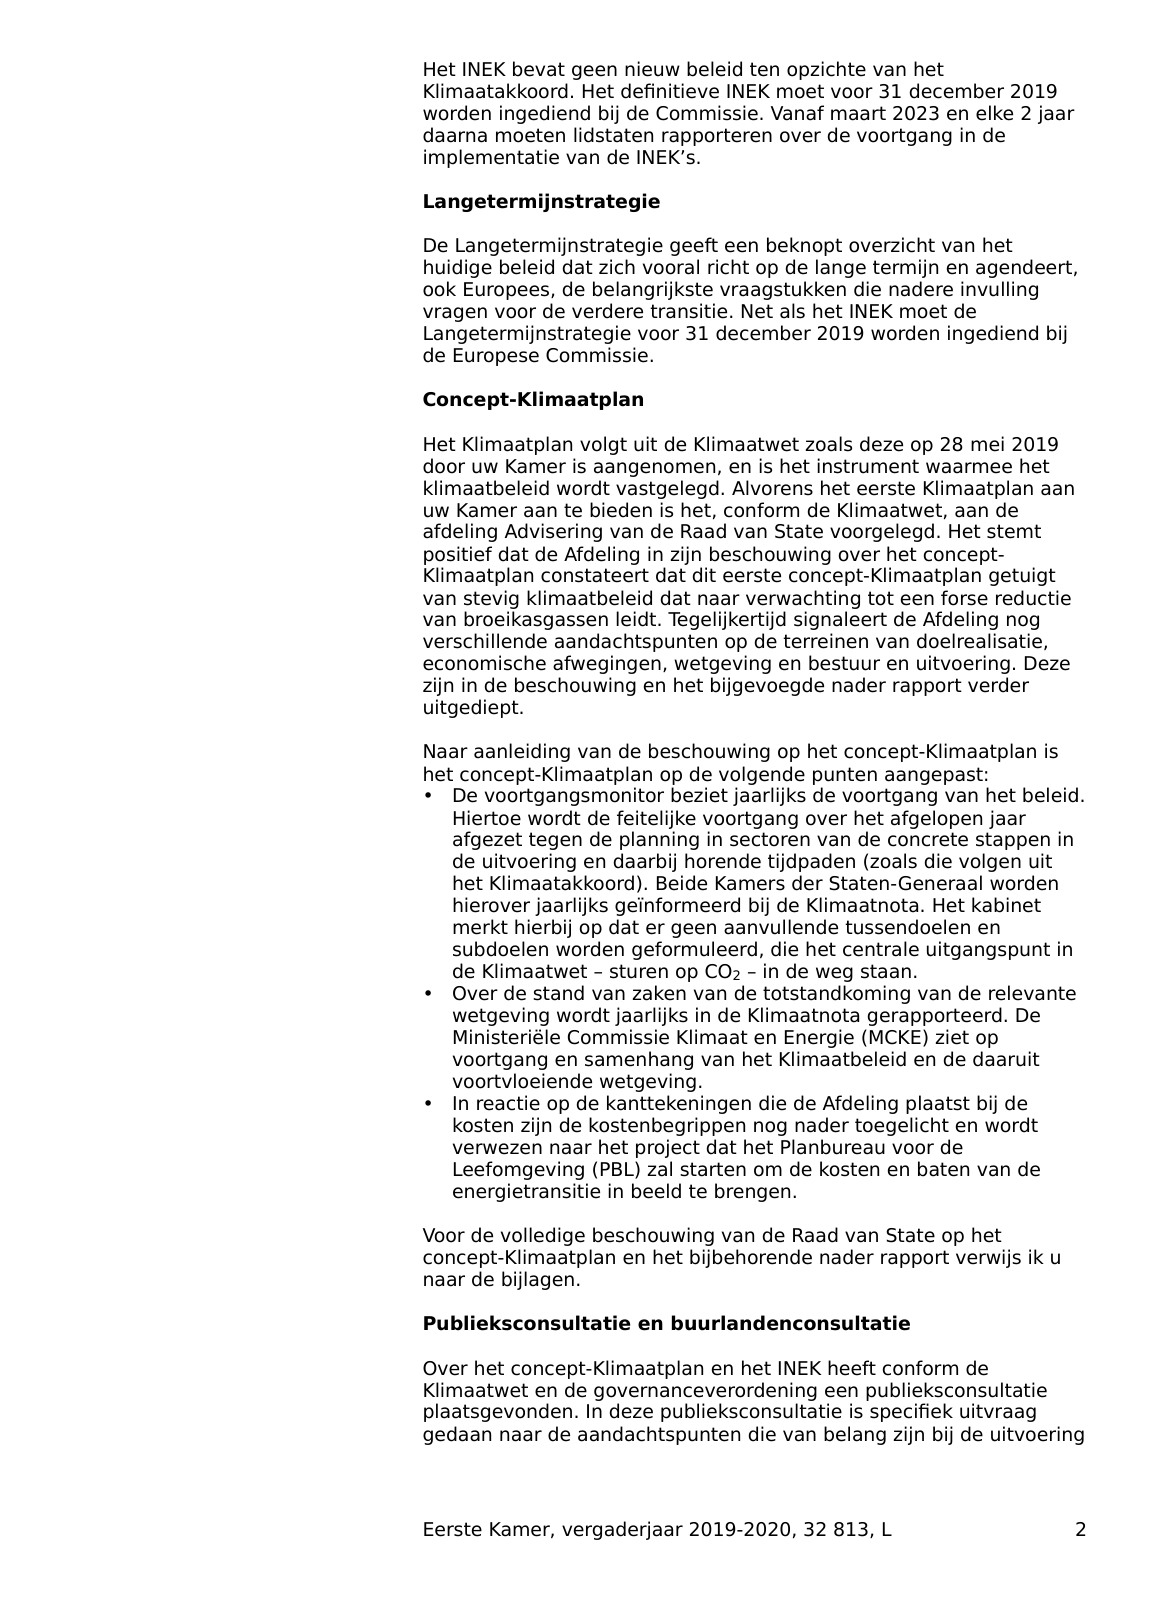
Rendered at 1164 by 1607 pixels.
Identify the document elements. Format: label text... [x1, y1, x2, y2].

text Over het concept-Klimaatplan en het INEK heeft conform de Klimaatwet en de governanceverordening een publieksconsultatie plaatsgevonden. In deze publieksconsultatie is specifiek uitvraag gedaan naar de aandachtspunten die van belang zijn bij de uitvoering [422, 1357, 1087, 1445]
text Het INEK bevat geen nieuw beleid ten opzichte van het Klimaatakkoord. Het definitieve INEK moet voor 31 december 2019 worden ingediend bij de Commissie. Vanaf maart 2023 en elke 2 jaar daarna moeten lidstaten rapporteren over de voortgang in de implementatie van de INEK’s. [422, 59, 1087, 169]
text • Over de stand van zaken van de totstandkoming van de relevante wetgeving wordt jaarlijks in de Klimaatnota gerapporteerd. De Ministeriële Commissie Klimaat en Energie (MCKE) ziet op voortgang en samenhang van het Klimaatbeleid en de daaruit voortvloeiende wetgeving. [422, 983, 1087, 1093]
subtitle Langetermijnstrategie [422, 191, 1087, 213]
text Het Klimaatplan volgt uit de Klimaatwet zoals deze op 28 mei 2019 door uw Kamer is aangenomen, en is het instrument waarmee het klimaatbeleid wordt vastgelegd. Alvorens het eerste Klimaatplan aan uw Kamer aan te bieden is het, conform de Klimaatwet, aan de afdeling Advisering van de Raad van State voorgelegd. Het stemt positief dat de Afdeling in zijn beschouwing over het concept-Klimaatplan constateert dat dit eerste concept-Klimaatplan getuigt van stevig klimaatbeleid dat naar verwachting tot een forse reductie van broeikasgassen leidt. Tegelijkertijd signaleert de Afdeling nog verschillende aandachtspunten op de terreinen van doelrealisatie, economische afwegingen, wetgeving en bestuur en uitvoering. Deze zijn in de beschouwing en het bijgevoegde nader rapport verder uitgediept. [422, 433, 1087, 719]
subtitle Publieksconsultatie en buurlandenconsultatie [422, 1313, 1087, 1335]
subtitle Concept-Klimaatplan [422, 389, 1087, 411]
text • In reactie op de kanttekeningen die de Afdeling plaatst bij de kosten zijn de kostenbegrippen nog nader toegelicht en wordt verwezen naar het project dat het Planbureau voor de Leefomgeving (PBL) zal starten om de kosten en baten van de energietransitie in beeld te brengen. [422, 1093, 1087, 1203]
text • De voortgangsmonitor beziet jaarlijks de voortgang van het beleid. Hiertoe wordt de feitelijke voortgang over het afgelopen jaar afgezet tegen de planning in sectoren van de concrete stappen in de uitvoering en daarbij horende tijdpaden (zoals die volgen uit het Klimaatakkoord). Beide Kamers der Staten-Generaal worden hierover jaarlijks geïnformeerd bij de Klimaatnota. Het kabinet merkt hierbij op dat er geen aanvullende tussendoelen en subdoelen worden geformuleerd, die het centrale uitgangspunt in de Klimaatwet – sturen op CO2 – in de weg staan. [422, 785, 1087, 983]
text De Langetermijnstrategie geeft een beknopt overzicht van het huidige beleid dat zich vooral richt op de lange termijn en agendeert, ook Europees, de belangrijkste vraagstukken die nadere invulling vragen voor de verdere transitie. Net als het INEK moet de Langetermijnstrategie voor 31 december 2019 worden ingediend bij de Europese Commissie. [422, 235, 1087, 367]
text Voor de volledige beschouwing van de Raad van State op het concept-Klimaatplan en het bijbehorende nader rapport verwijs ik u naar de bijlagen. [422, 1225, 1087, 1291]
text Naar aanleiding van de beschouwing op het concept-Klimaatplan is het concept-Klimaatplan op de volgende punten aangepast: [422, 741, 1087, 785]
